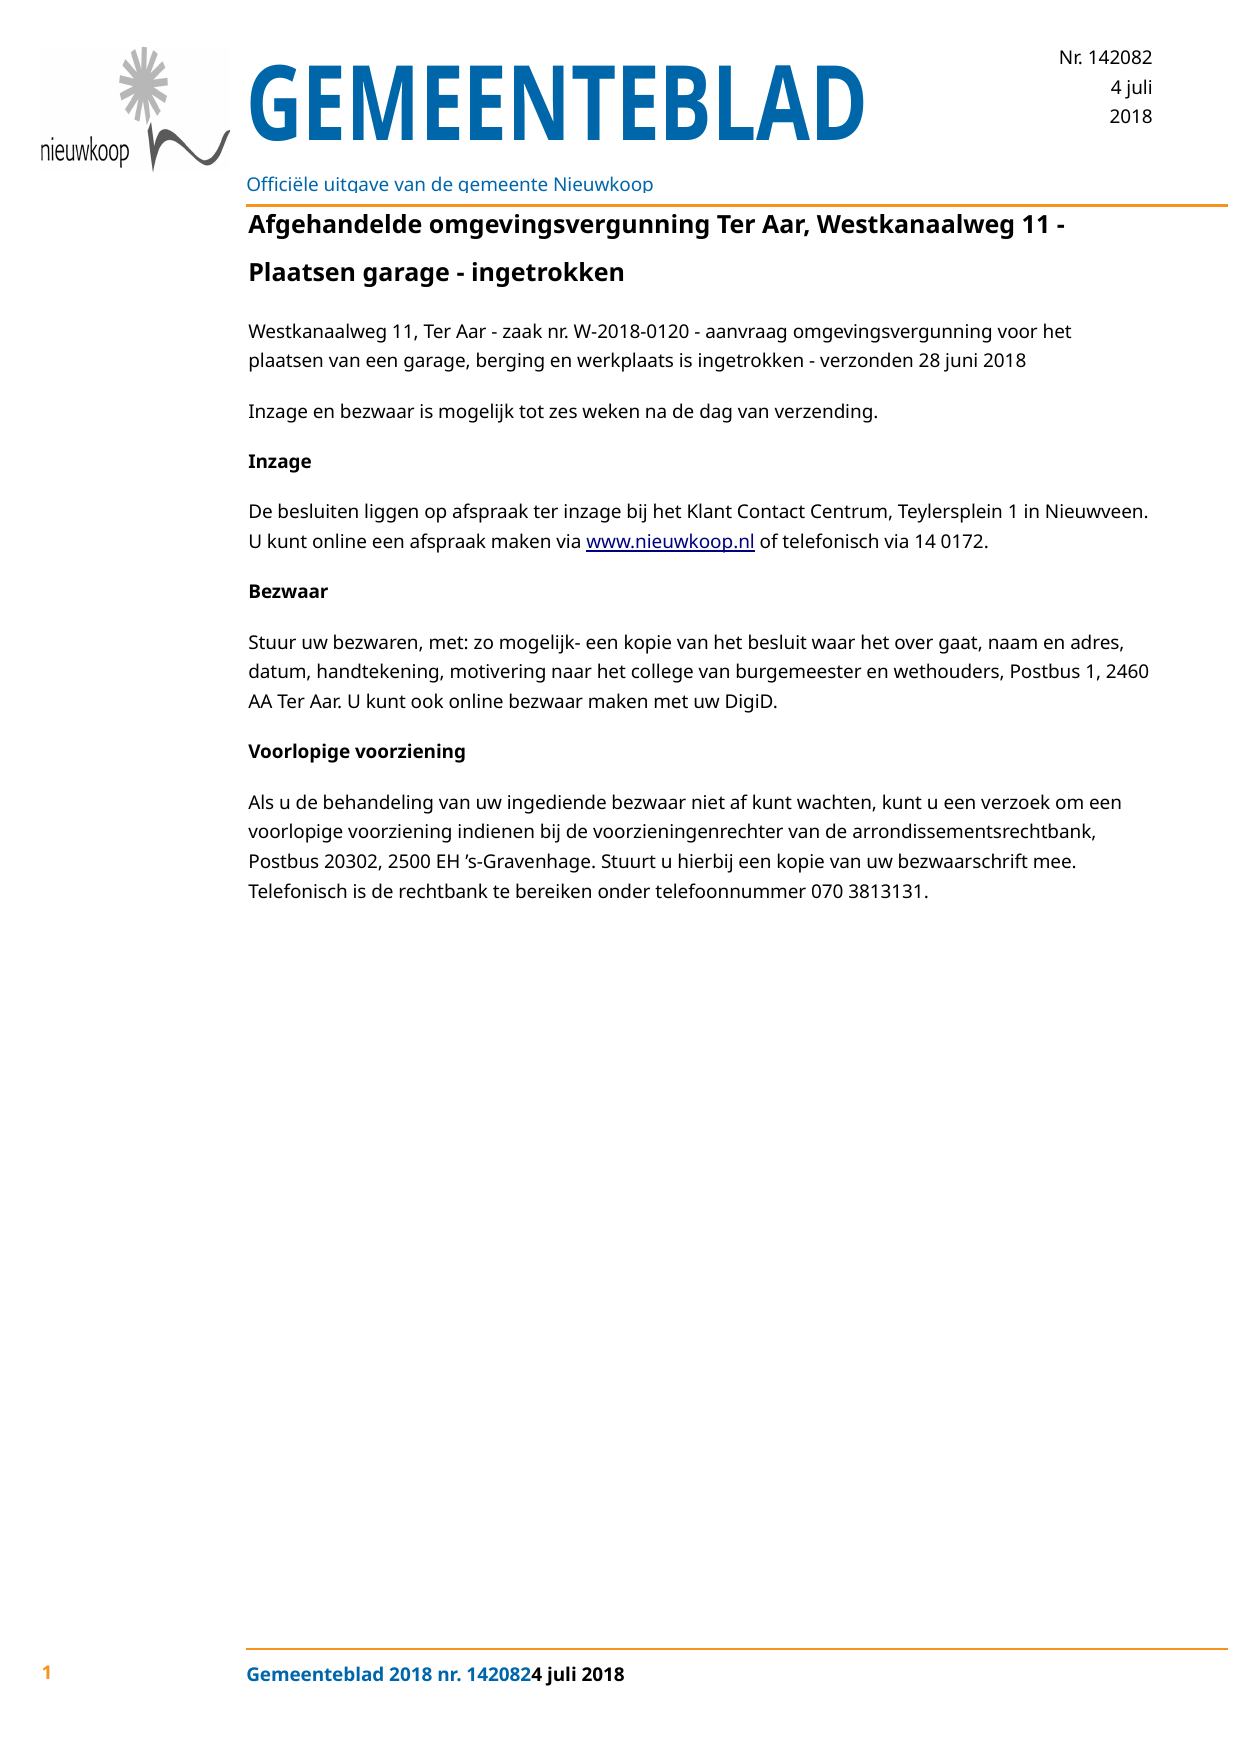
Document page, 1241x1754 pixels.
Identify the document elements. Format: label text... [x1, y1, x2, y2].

text Inzage en bezwaar is mogelijk tot zes weken na de dag van verzending. [248, 398, 1152, 424]
text Afgehandelde omgevingsvergunning Ter Aar, Westkanaalweg 11 - Plaatsen garage - ingetrokken [248, 207, 1152, 288]
text Bezwaar [248, 579, 1152, 604]
text Stuur uw bezwaren, met: zo mogelijk- een kopie van het besluit waar het over gaat, naam en adres, datum, handtekening, motivering naar het college van burgemeester en wethouders, Postbus 1, 2460 AA Ter Aar. U kunt ook online bezwaar maken met uw DigiD. [248, 629, 1152, 714]
text Inzage [248, 448, 1152, 474]
picture [41, 47, 231, 172]
text Westkanaalweg 11, Ter Aar - zaak nr. W-2018-0120 - aanvraag omgevingsvergunning voor het plaatsen van een garage, berging en werkplaats is ingetrokken - verzonden 28 juni 2018 [248, 318, 1152, 373]
text Als u de behandeling van uw ingediende bezwaar niet af kunt wachten, kunt u een verzoek om een voorlopige voorziening indienen bij de voorzieningenrechter van de arrondissementsrechtbank, Postbus 20302, 2500 EH ’s-Gravenhage. Stuurt u hierbij een kopie van uw bezwaarschrift mee. Telefonisch is de rechtbank te bereiken onder telefoonnummer 070 3813131. [248, 789, 1152, 904]
text Voorlopige voorziening [248, 739, 1152, 764]
text De besluiten liggen op afspraak ter inzage bij het Klant Contact Centrum, Teylersplein 1 in Nieuwveen. U kunt online een afspraak maken via www.nieuwkoop.nl of telefonisch via 14 0172. [248, 499, 1152, 554]
